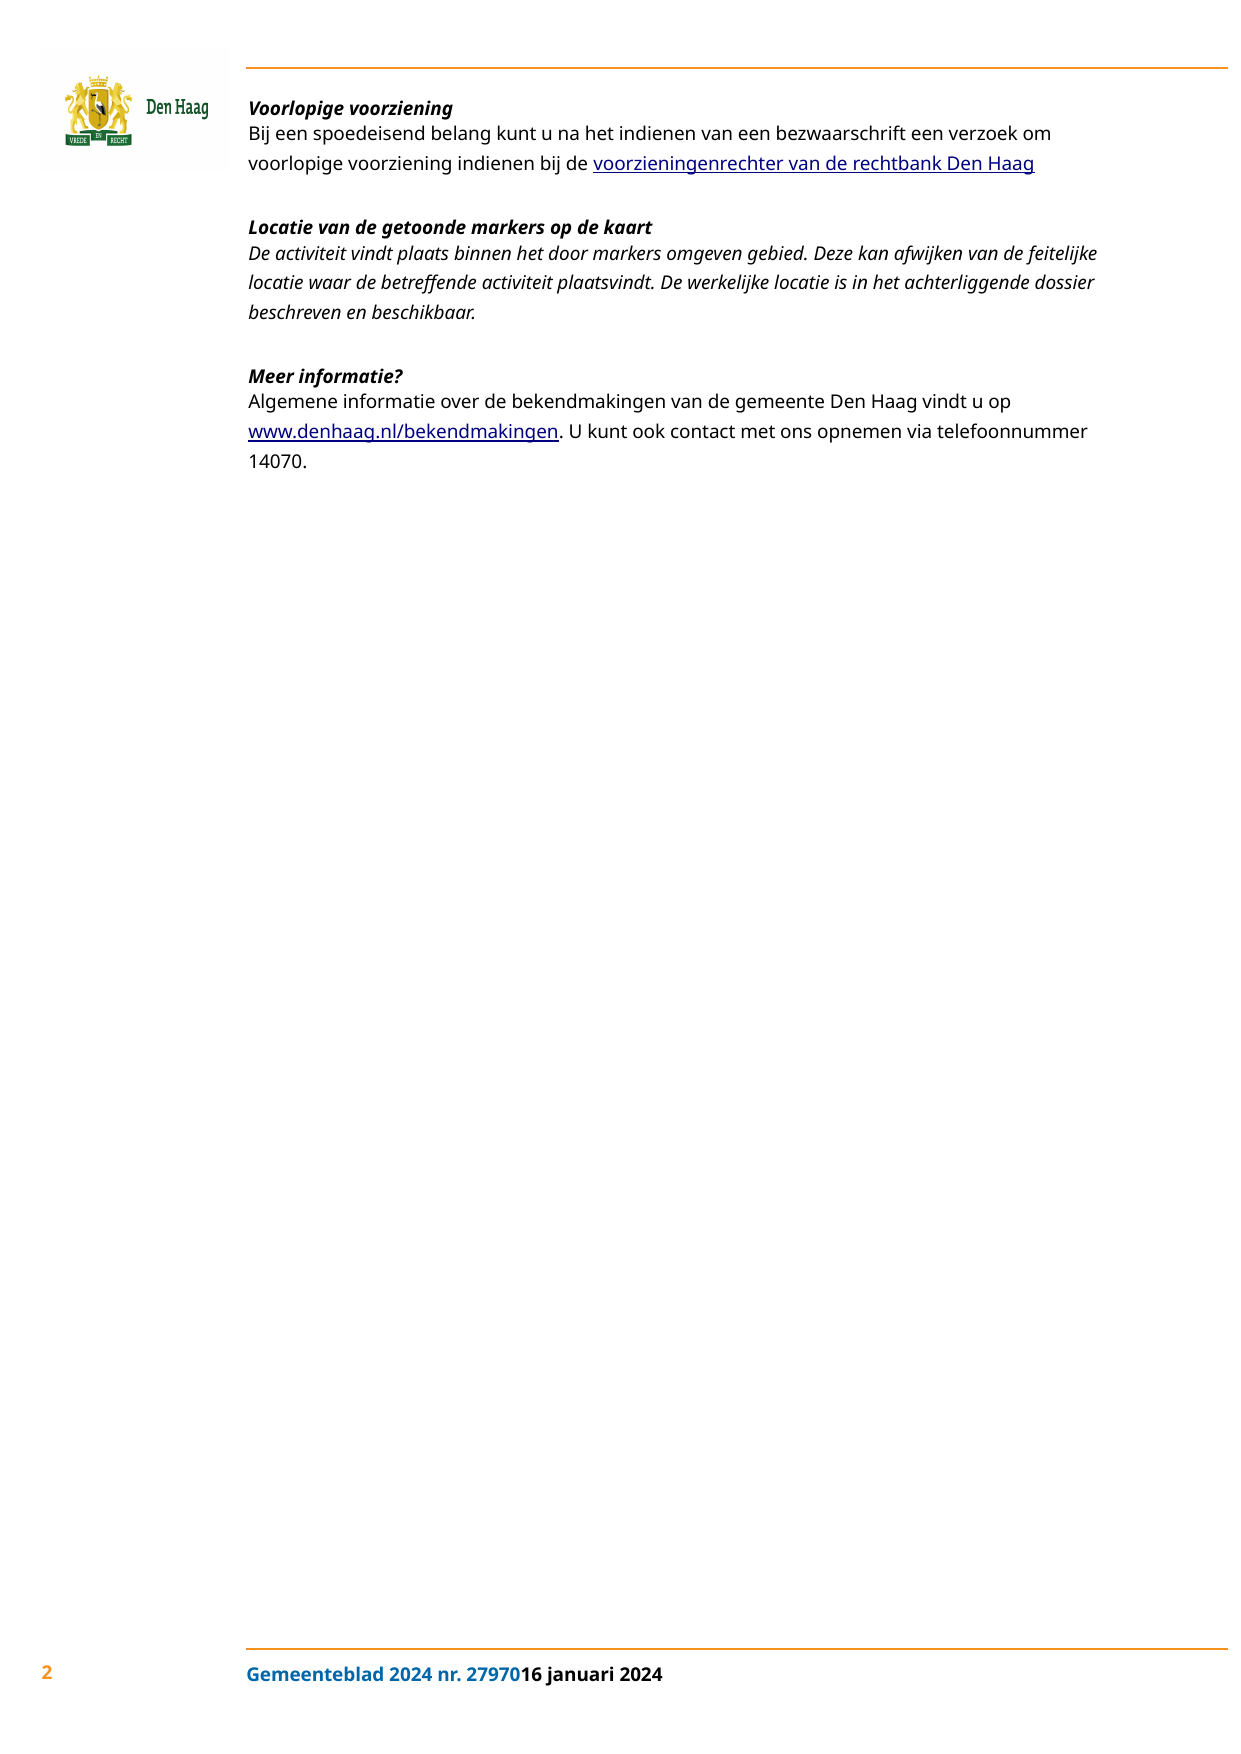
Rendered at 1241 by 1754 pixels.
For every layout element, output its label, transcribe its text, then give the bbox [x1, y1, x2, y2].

text Voorlopige voorziening [248, 95, 1152, 121]
text De activiteit vindt plaats binnen het door markers omgeven gebied. Deze kan afwijken van de feitelijke locatie waar de betreffende activiteit plaatsvindt. De werkelijke locatie is in het achterliggende dossier beschreven en beschikbaar. [248, 240, 1152, 325]
text Locatie van de getoonde markers op de kaart [248, 214, 1152, 240]
text Bij een spoedeisend belang kunt u na het indienen van een bezwaarschrift een verzoek om voorlopige voorziening indienen bij de voorzieningenrechter van de rechtbank Den Haag [248, 121, 1152, 176]
text Algemene informatie over de bekendmakingen van de gemeente Den Haag vindt u op www.denhaag.nl/bekendmakingen. U kunt ook contact met ons opnemen via telefoonnummer 14070. [248, 389, 1152, 473]
text Meer informatie? [248, 363, 1152, 389]
picture [41, 47, 231, 172]
